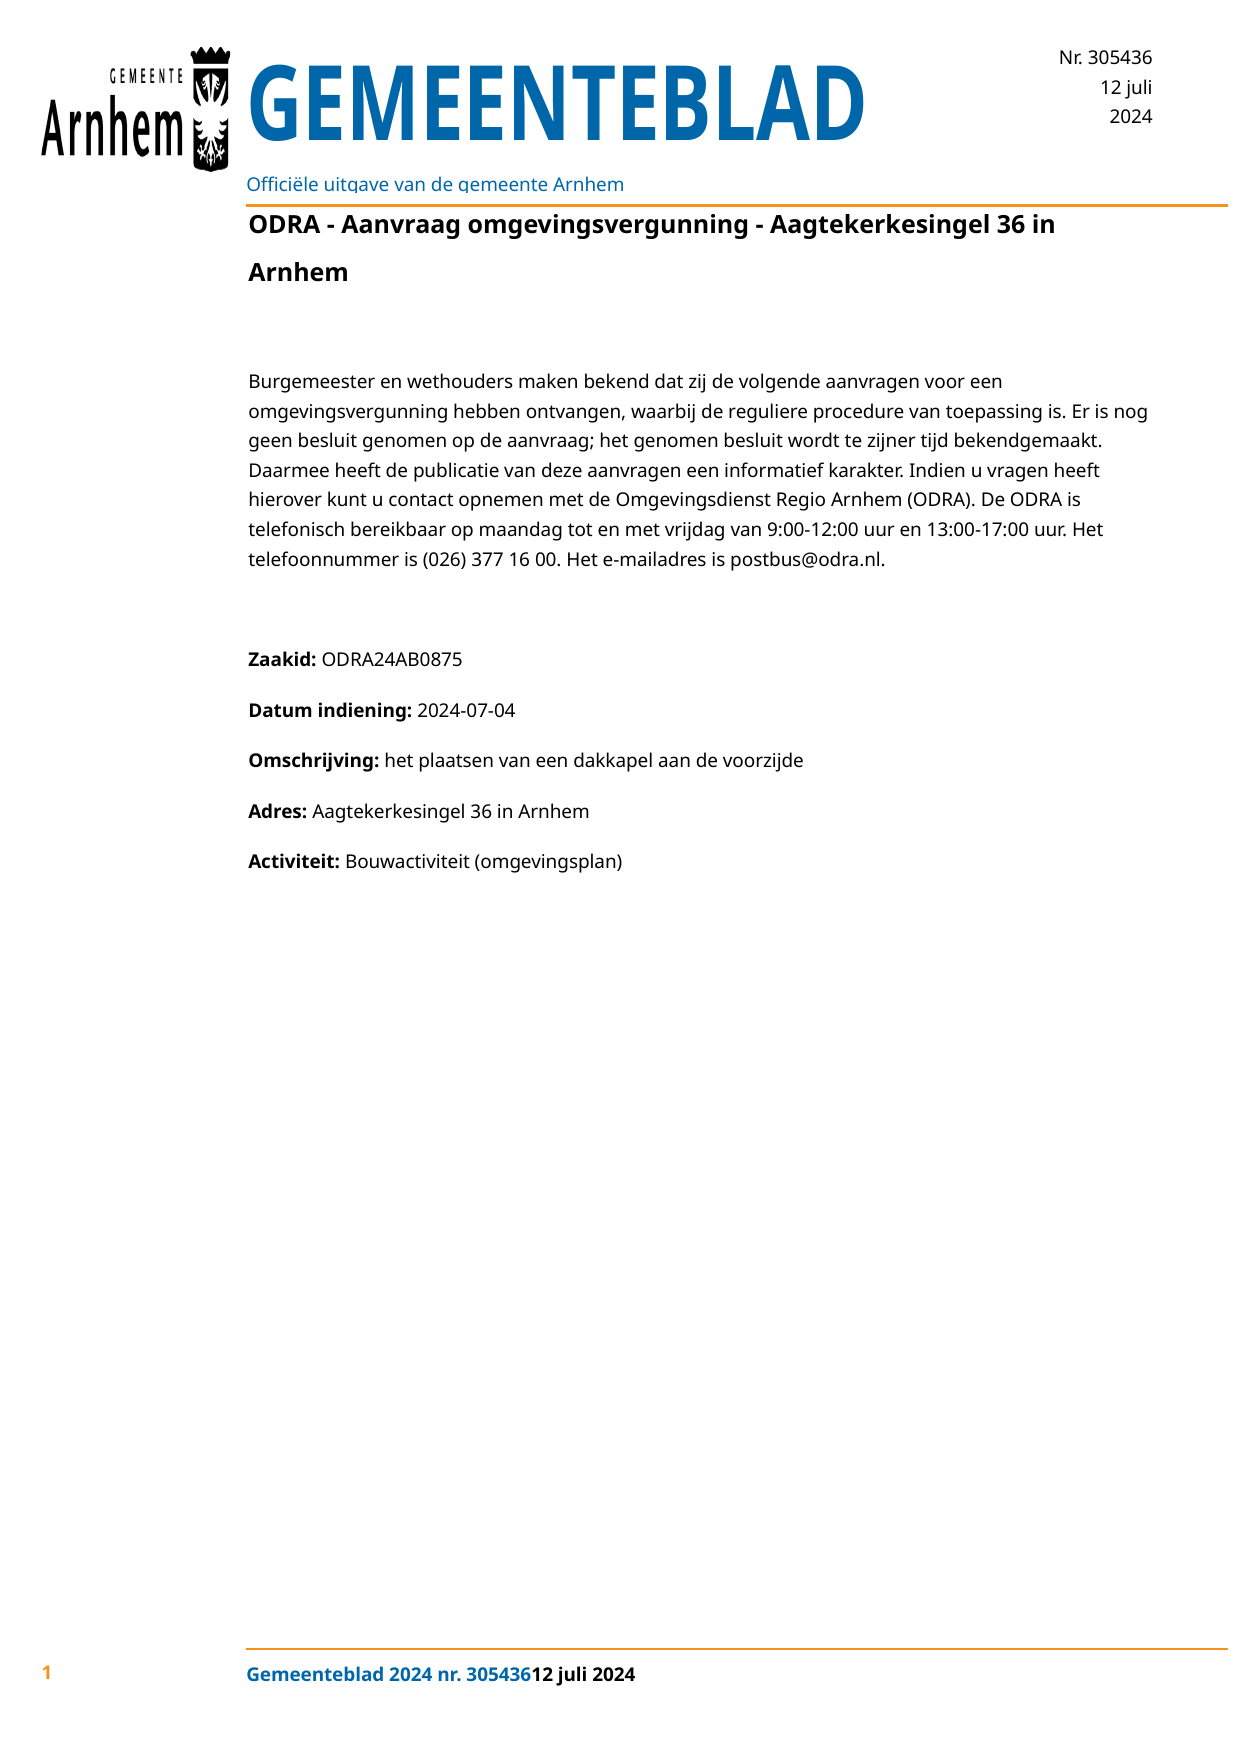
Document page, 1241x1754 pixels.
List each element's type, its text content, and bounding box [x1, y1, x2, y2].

text Datum indiening: 2024-07-04 [248, 697, 1152, 723]
text Activiteit: Bouwactiviteit (omgevingsplan) [248, 848, 1152, 874]
text Adres: Aagtekerkesingel 36 in Arnhem [248, 798, 1152, 824]
text Zaakid: ODRA24AB0875 [248, 647, 1152, 672]
text Omschrijving: het plaatsen van een dakkapel aan de voorzijde [248, 747, 1152, 773]
text ODRA - Aanvraag omgevingsvergunning - Aagtekerkesingel 36 in Arnhem [248, 207, 1152, 288]
text Burgemeester en wethouders maken bekend dat zij de volgende aanvragen voor een omgevingsvergunning hebben ontvangen, waarbij de reguliere procedure van toepassing is. Er is nog geen besluit genomen op de aanvraag; het genomen besluit wordt te zijner tijd bekendgemaakt. Daarmee heeft de publicatie van deze aanvragen een informatief karakter. Indien u vragen heeft hierover kunt u contact opnemen met de Omgevingsdienst Regio Arnhem (ODRA). De ODRA is telefonisch bereikbaar op maandag tot en met vrijdag van 9:00-12:00 uur en 13:00-17:00 uur. Het telefoonnummer is (026) 377 16 00. Het e-mailadres is postbus@odra.nl. [248, 368, 1152, 572]
picture [41, 47, 231, 172]
